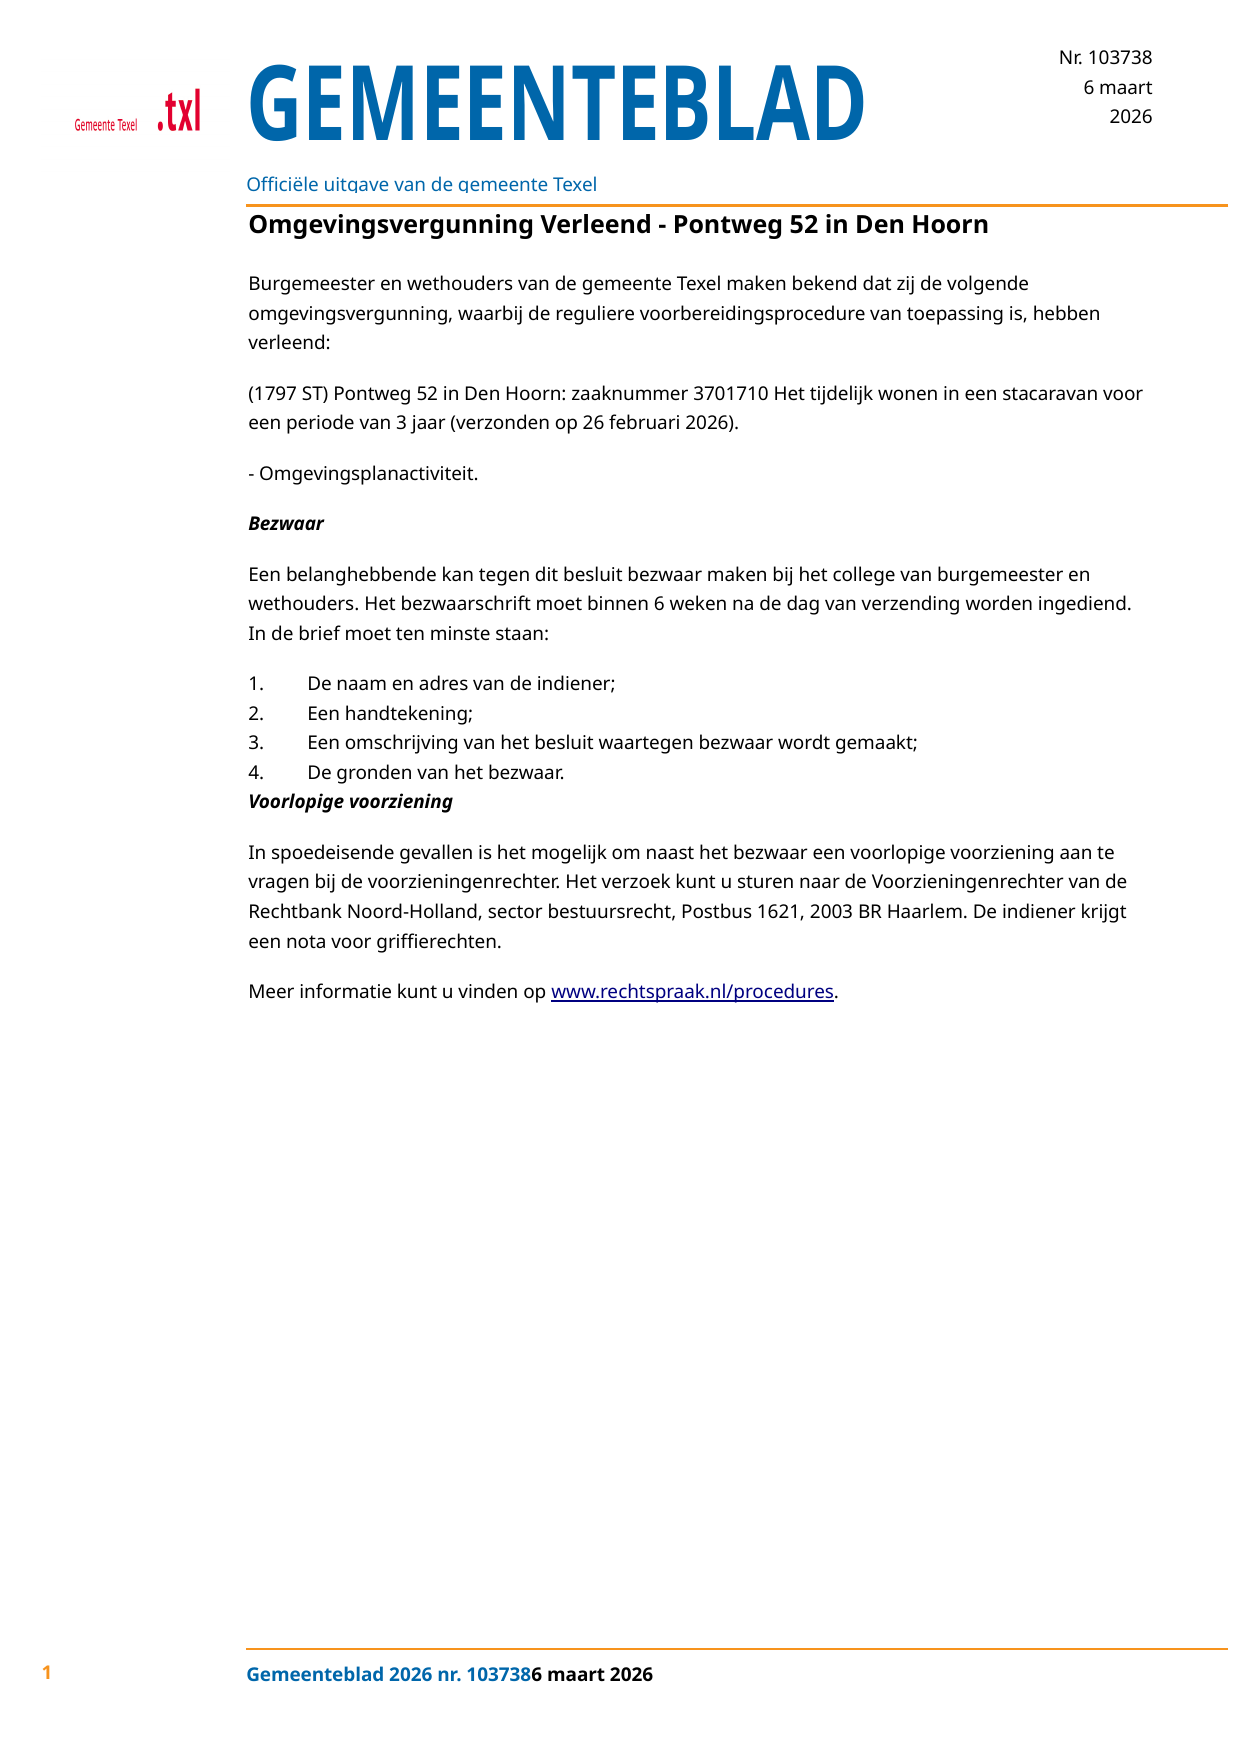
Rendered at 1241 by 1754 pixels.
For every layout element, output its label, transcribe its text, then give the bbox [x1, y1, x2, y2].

text Bezwaar [248, 510, 1152, 536]
picture [41, 47, 231, 172]
list De gronden van het bezwaar. [248, 759, 1152, 785]
text - Omgevingsplanactiviteit. [248, 460, 1152, 486]
text Omgevingsvergunning Verleend - Pontweg 52 in Den Hoorn [248, 207, 1152, 241]
list Een omschrijving van het besluit waartegen bezwaar wordt gemaakt; [248, 729, 1152, 755]
list De naam en adres van de indiener; [248, 670, 1152, 696]
list Een handtekening; [248, 700, 1152, 726]
text (1797 ST) Pontweg 52 in Den Hoorn: zaaknummer 3701710 Het tijdelijk wonen in een stacaravan voor een periode van 3 jaar (verzonden op 26 februari 2026). [248, 380, 1152, 435]
text Burgemeester en wethouders van de gemeente Texel maken bekend dat zij de volgende omgevingsvergunning, waarbij de reguliere voorbereidingsprocedure van toepassing is, hebben verleend: [248, 270, 1152, 355]
text Voorlopige voorziening [248, 789, 1152, 814]
text In spoedeisende gevallen is het mogelijk om naast het bezwaar een voorlopige voorziening aan te vragen bij de voorzieningenrechter. Het verzoek kunt u sturen naar de Voorzieningenrechter van de Rechtbank Noord-Holland, sector bestuursrecht, Postbus 1621, 2003 BR Haarlem. De indiener krijgt een nota voor griffierechten. [248, 839, 1152, 953]
text Een belanghebbende kan tegen dit besluit bezwaar maken bij het college van burgemeester en wethouders. Het bezwaarschrift moet binnen 6 weken na de dag van verzending worden ingediend. In de brief moet ten minste staan: [248, 561, 1152, 646]
text Meer informatie kunt u vinden op www.rechtspraak.nl/procedures. [248, 978, 1152, 1004]
